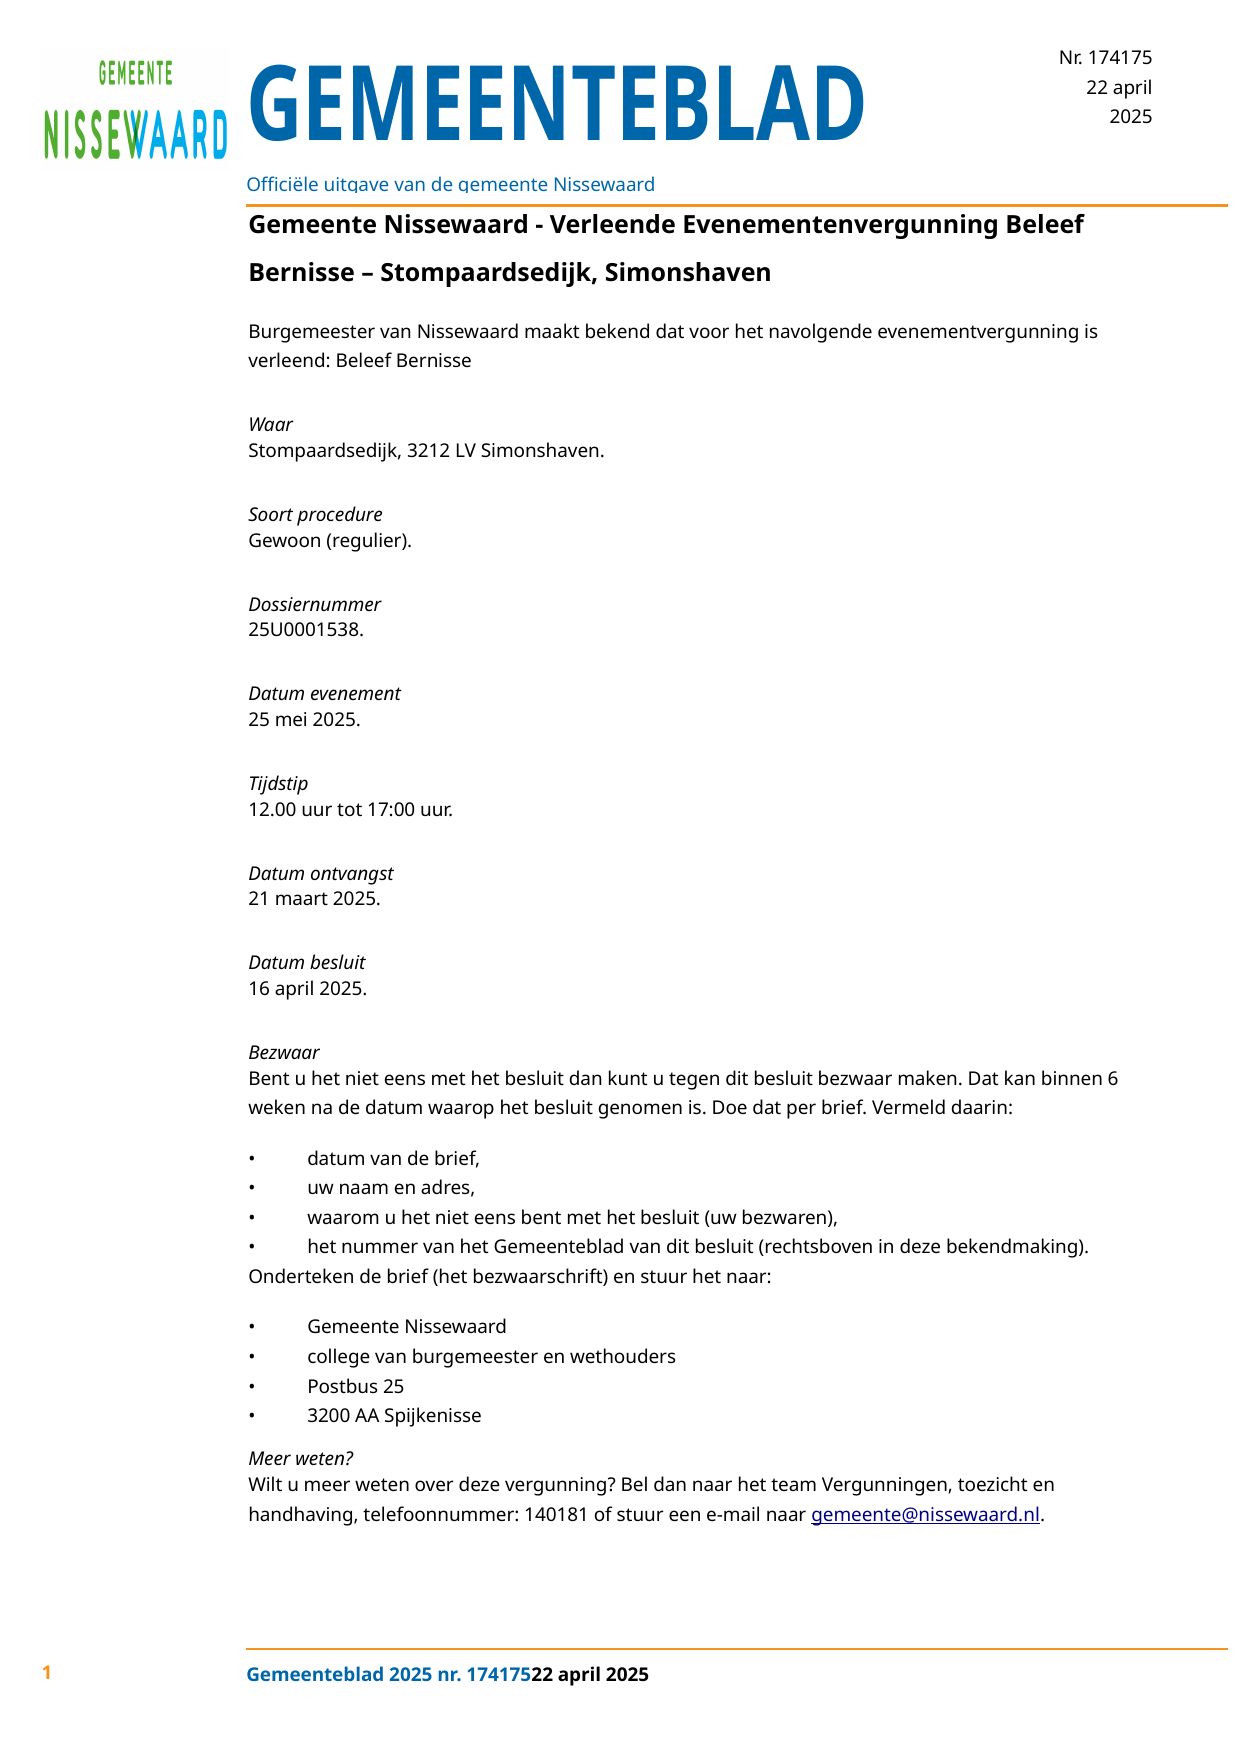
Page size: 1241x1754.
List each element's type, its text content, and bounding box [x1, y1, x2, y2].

picture [41, 47, 231, 172]
text Gemeente Nissewaard - Verleende Evenementenvergunning Beleef Bernisse – Stompaardsedijk, Simonshaven [248, 207, 1152, 288]
text Wilt u meer weten over deze vergunning? Bel dan naar het team Vergunningen, toezicht en handhaving, telefoonnummer: 140181 of stuur een e-mail naar gemeente@nissewaard.nl. [248, 1471, 1152, 1527]
text 12.00 uur tot 17:00 uur. [248, 796, 1152, 822]
text Bent u het niet eens met het besluit dan kunt u tegen dit besluit bezwaar maken. Dat kan binnen 6 weken na de datum waarop het besluit genomen is. Doe dat per brief. Vermeld daarin: [248, 1065, 1152, 1120]
list uw naam en adres, [248, 1174, 1152, 1200]
list Postbus 25 [248, 1373, 1152, 1399]
text Bezwaar [248, 1039, 1152, 1065]
text Datum evenement [248, 681, 1152, 706]
text Tijdstip [248, 770, 1152, 796]
text 16 april 2025. [248, 975, 1152, 1001]
text Stompaardsedijk, 3212 LV Simonshaven. [248, 437, 1152, 463]
list Gemeente Nissewaard [248, 1314, 1152, 1339]
text Burgemeester van Nissewaard maakt bekend dat voor het navolgende evenementvergunning is verleend: Beleef Bernisse [248, 318, 1152, 373]
text Dossiernummer [248, 591, 1152, 617]
list datum van de brief, [248, 1145, 1152, 1171]
list waarom u het niet eens bent met het besluit (uw bezwaren), [248, 1204, 1152, 1230]
text 21 maart 2025. [248, 886, 1152, 911]
list 3200 AA Spijkenisse [248, 1402, 1152, 1428]
text Gewoon (regulier). [248, 527, 1152, 553]
text Datum besluit [248, 949, 1152, 975]
list college van burgemeester en wethouders [248, 1343, 1152, 1369]
text Waar [248, 411, 1152, 437]
text 25 mei 2025. [248, 706, 1152, 732]
text Onderteken de brief (het bezwaarschrift) en stuur het naar: [248, 1263, 1152, 1289]
text Datum ontvangst [248, 860, 1152, 886]
list het nummer van het Gemeenteblad van dit besluit (rechtsboven in deze bekendmaking). [248, 1234, 1152, 1259]
text Meer weten? [248, 1446, 1152, 1471]
text 25U0001538. [248, 617, 1152, 642]
text Soort procedure [248, 501, 1152, 527]
